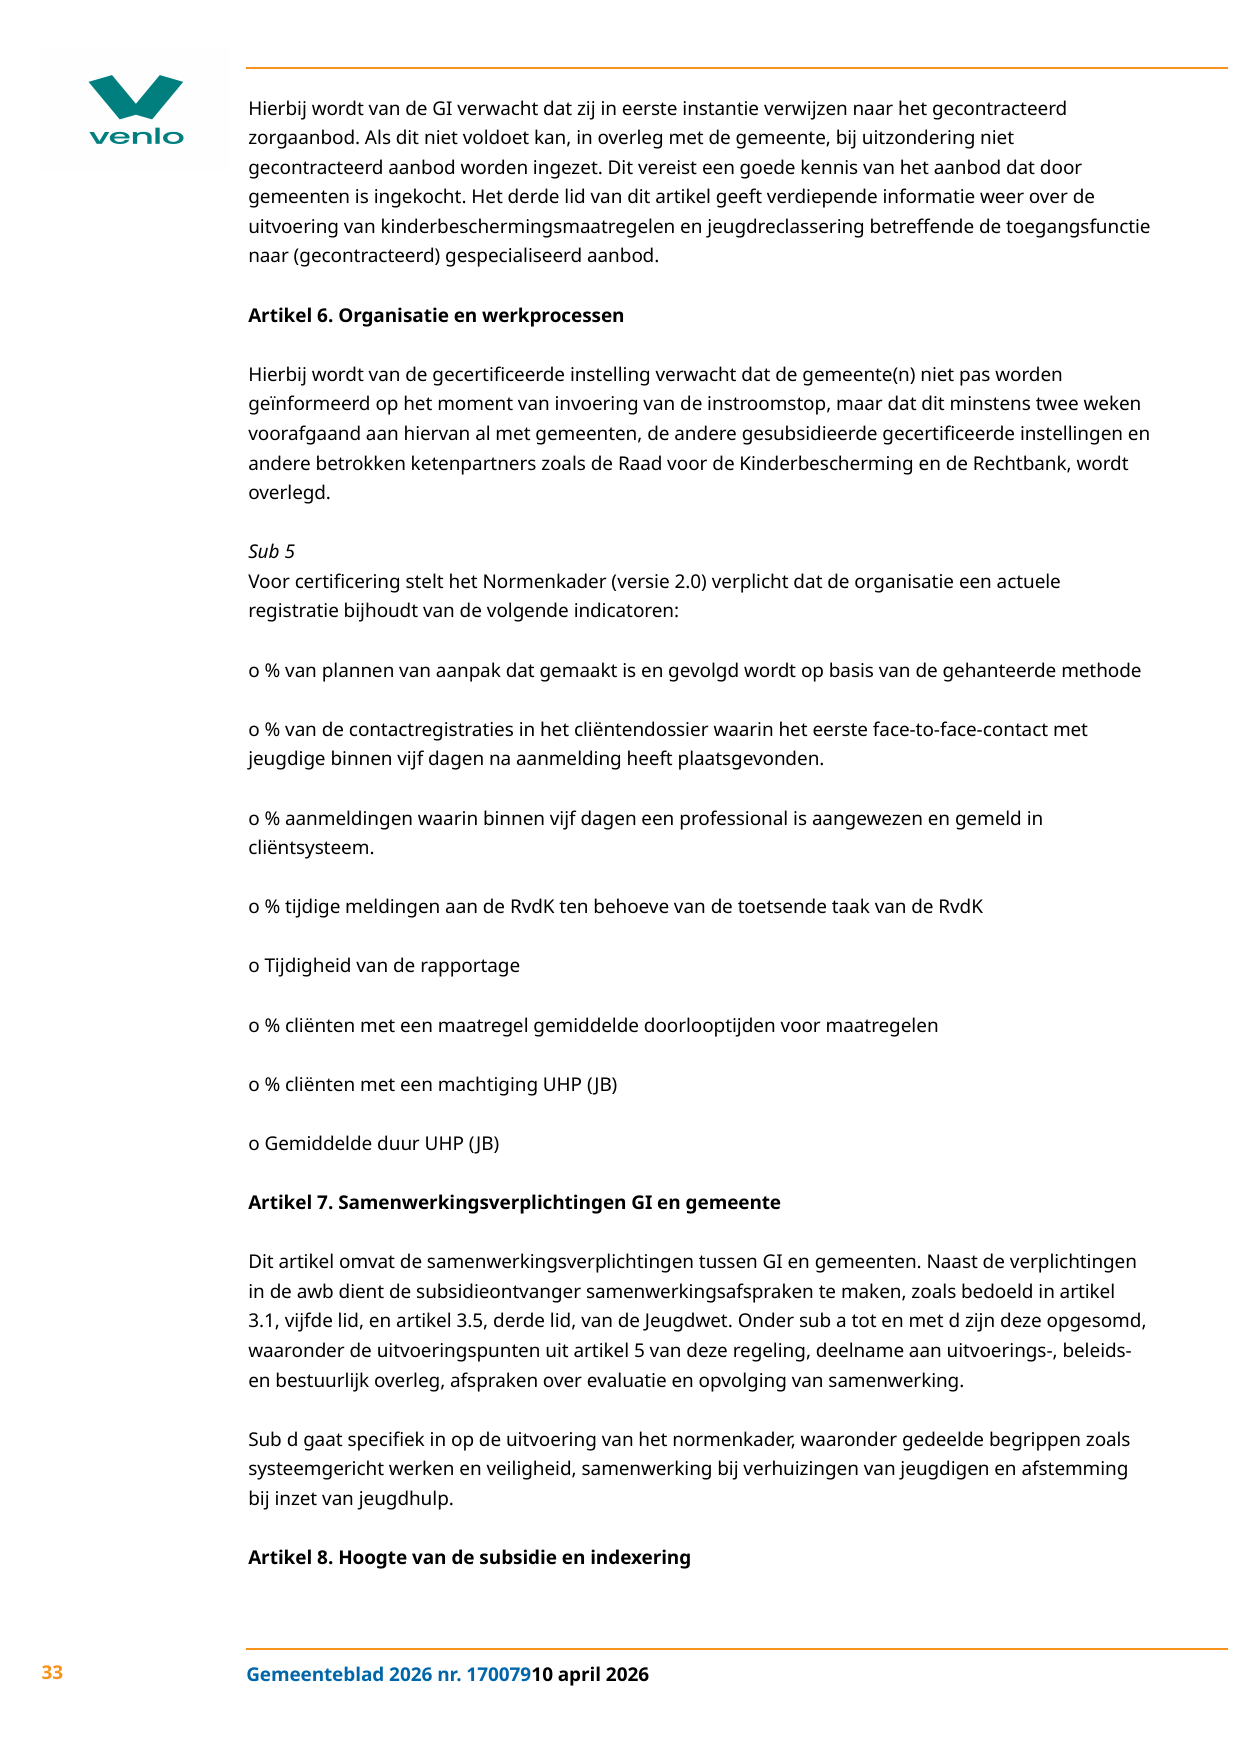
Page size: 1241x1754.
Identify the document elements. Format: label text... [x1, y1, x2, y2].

text Hierbij wordt van de GI verwacht dat zij in eerste instantie verwijzen naar het gecontracteerd zorgaanbod. Als dit niet voldoet kan, in overleg met de gemeente, bij uitzondering niet gecontracteerd aanbod worden ingezet. Dit vereist een goede kennis van het aanbod dat door gemeenten is ingekocht. Het derde lid van dit artikel geeft verdiepende informatie weer over de uitvoering van kinderbeschermingsmaatregelen en jeugdreclassering betreffende de toegangsfunctie naar (gecontracteerd) gespecialiseerd aanbod. [248, 95, 1152, 268]
text Artikel 6. Organisatie en werkprocessen [248, 302, 1152, 328]
text o % cliënten met een machtiging UHP (JB) [248, 1071, 1152, 1097]
text Artikel 7. Samenwerkingsverplichtingen GI en gemeente [248, 1189, 1152, 1215]
text Voor certificering stelt het Normenkader (versie 2.0) verplicht dat de organisatie een actuele registratie bijhoudt van de volgende indicatoren: [248, 568, 1152, 623]
text o % cliënten met een maatregel gemiddelde doorlooptijden voor maatregelen [248, 1012, 1152, 1038]
text Sub d gaat specifiek in op de uitvoering van het normenkader, waaronder gedeelde begrippen zoals systeemgericht werken en veiligheid, samenwerking bij verhuizingen van jeugdigen en afstemming bij inzet van jeugdhulp. [248, 1426, 1152, 1511]
text Hierbij wordt van de gecertificeerde instelling verwacht dat de gemeente(n) niet pas worden geïnformeerd op het moment van invoering van de instroomstop, maar dat dit minstens twee weken voorafgaand aan hiervan al met gemeenten, de andere gesubsidieerde gecertificeerde instellingen en andere betrokken ketenpartners zoals de Raad voor de Kinderbescherming en de Rechtbank, wordt overlegd. [248, 361, 1152, 505]
text Sub 5 [248, 538, 1152, 564]
text o % aanmeldingen waarin binnen vijf dagen een professional is aangewezen en gemeld in cliëntsysteem. [248, 805, 1152, 860]
text o % tijdige meldingen aan de RvdK ten behoeve van de toetsende taak van de RvdK [248, 893, 1152, 919]
text Artikel 8. Hoogte van de subsidie en indexering [248, 1544, 1152, 1570]
text o % van plannen van aanpak dat gemaakt is en gevolgd wordt op basis van de gehanteerde methode [248, 657, 1152, 683]
text Dit artikel omvat de samenwerkingsverplichtingen tussen GI en gemeenten. Naast de verplichtingen in de awb dient de subsidieontvanger samenwerkingsafspraken te maken, zoals bedoeld in artikel 3.1, vijfde lid, en artikel 3.5, derde lid, van de Jeugdwet. Onder sub a tot en met d zijn deze opgesomd, waaronder de uitvoeringspunten uit artikel 5 van deze regeling, deelname aan uitvoerings-, beleids- en bestuurlijk overleg, afspraken over evaluatie en opvolging van samenwerking. [248, 1248, 1152, 1393]
text o % van de contactregistraties in het cliëntendossier waarin het eerste face-to-face-contact met jeugdige binnen vijf dagen na aanmelding heeft plaatsgevonden. [248, 716, 1152, 771]
text o Gemiddelde duur UHP (JB) [248, 1130, 1152, 1156]
text o Tijdigheid van de rapportage [248, 953, 1152, 978]
picture [41, 47, 231, 172]
